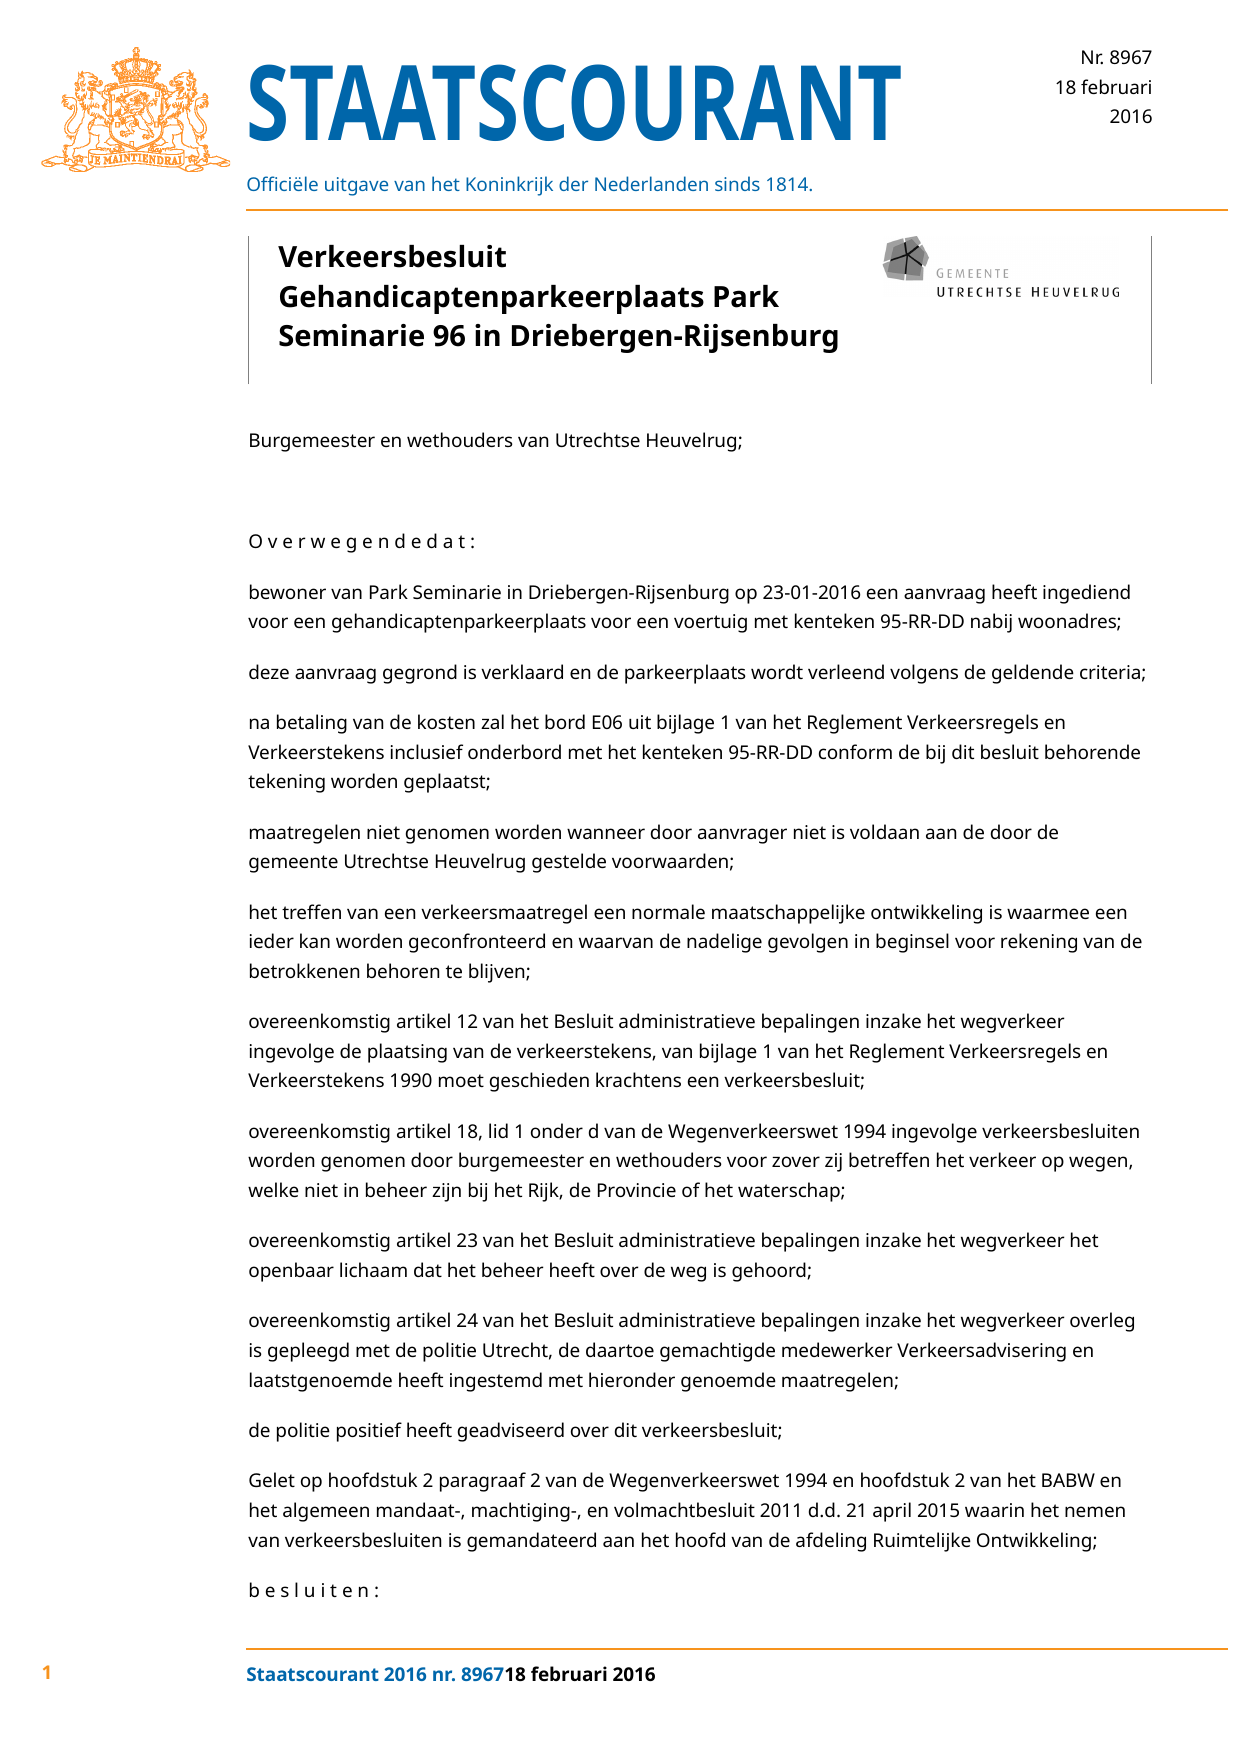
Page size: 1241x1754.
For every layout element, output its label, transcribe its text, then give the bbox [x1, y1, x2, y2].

table_header [850, 236, 1151, 384]
text bewoner van Park Seminarie in Driebergen-Rijsenburg op 23-01-2016 een aanvraag heeft ingediend voor een gehandicaptenparkeerplaats voor een voertuig met kenteken 95-RR-DD nabij woonadres; [248, 579, 1152, 634]
text overeenkomstig artikel 12 van het Besluit administratieve bepalingen inzake het wegverkeer ingevolge de plaatsing van de verkeerstekens, van bijlage 1 van het Reglement Verkeersregels en Verkeerstekens 1990 moet geschieden krachtens een verkeersbesluit; [248, 1008, 1152, 1093]
text Burgemeester en wethouders van Utrechtse Heuvelrug; [248, 428, 1152, 453]
picture [882, 236, 1119, 297]
text na betaling van de kosten zal het bord E06 uit bijlage 1 van het Reglement Verkeersregels en Verkeerstekens inclusief onderbord met het kenteken 95-RR-DD conform de bij dit besluit behorende tekening worden geplaatst; [248, 709, 1152, 794]
text O v e r w e g e n d e d a t : [248, 528, 1152, 554]
text overeenkomstig artikel 23 van het Besluit administratieve bepalingen inzake het wegverkeer het openbaar lichaam dat het beheer heeft over de weg is gehoord; [248, 1228, 1152, 1283]
text het treffen van een verkeersmaatregel een normale maatschappelijke ontwikkeling is waarmee een ieder kan worden geconfronteerd en waarvan de nadelige gevolgen in beginsel voor rekening van de betrokkenen behoren te blijven; [248, 899, 1152, 984]
picture [41, 47, 231, 172]
text de politie positief heeft geadviseerd over dit verkeersbesluit; [248, 1417, 1152, 1443]
text b e s l u i t e n : [248, 1577, 1152, 1603]
text deze aanvraag gegrond is verklaard en de parkeerplaats wordt verleend volgens de geldende criteria; [248, 659, 1152, 684]
table_header Verkeersbesluit Gehandicaptenparkeerplaats Park Seminarie 96 in Driebergen-Rijsenburg [249, 236, 850, 384]
text overeenkomstig artikel 18, lid 1 onder d van de Wegenverkeerswet 1994 ingevolge verkeersbesluiten worden genomen door burgemeester en wethouders voor zover zij betreffen het verkeer op wegen, welke niet in beheer zijn bij het Rijk, de Provincie of het waterschap; [248, 1118, 1152, 1203]
text maatregelen niet genomen worden wanneer door aanvrager niet is voldaan aan de door de gemeente Utrechtse Heuvelrug gestelde voorwaarden; [248, 819, 1152, 874]
text overeenkomstig artikel 24 van het Besluit administratieve bepalingen inzake het wegverkeer overleg is gepleegd met de politie Utrecht, de daartoe gemachtigde medewerker Verkeersadvisering en laatstgenoemde heeft ingestemd met hieronder genoemde maatregelen; [248, 1308, 1152, 1392]
text Gelet op hoofdstuk 2 paragraaf 2 van de Wegenverkeerswet 1994 en hoofdstuk 2 van het BABW en het algemeen mandaat-, machtiging-, en volmachtbesluit 2011 d.d. 21 april 2015 waarin het nemen van verkeersbesluiten is gemandateerd aan het hoofd van de afdeling Ruimtelijke Ontwikkeling; [248, 1468, 1152, 1552]
